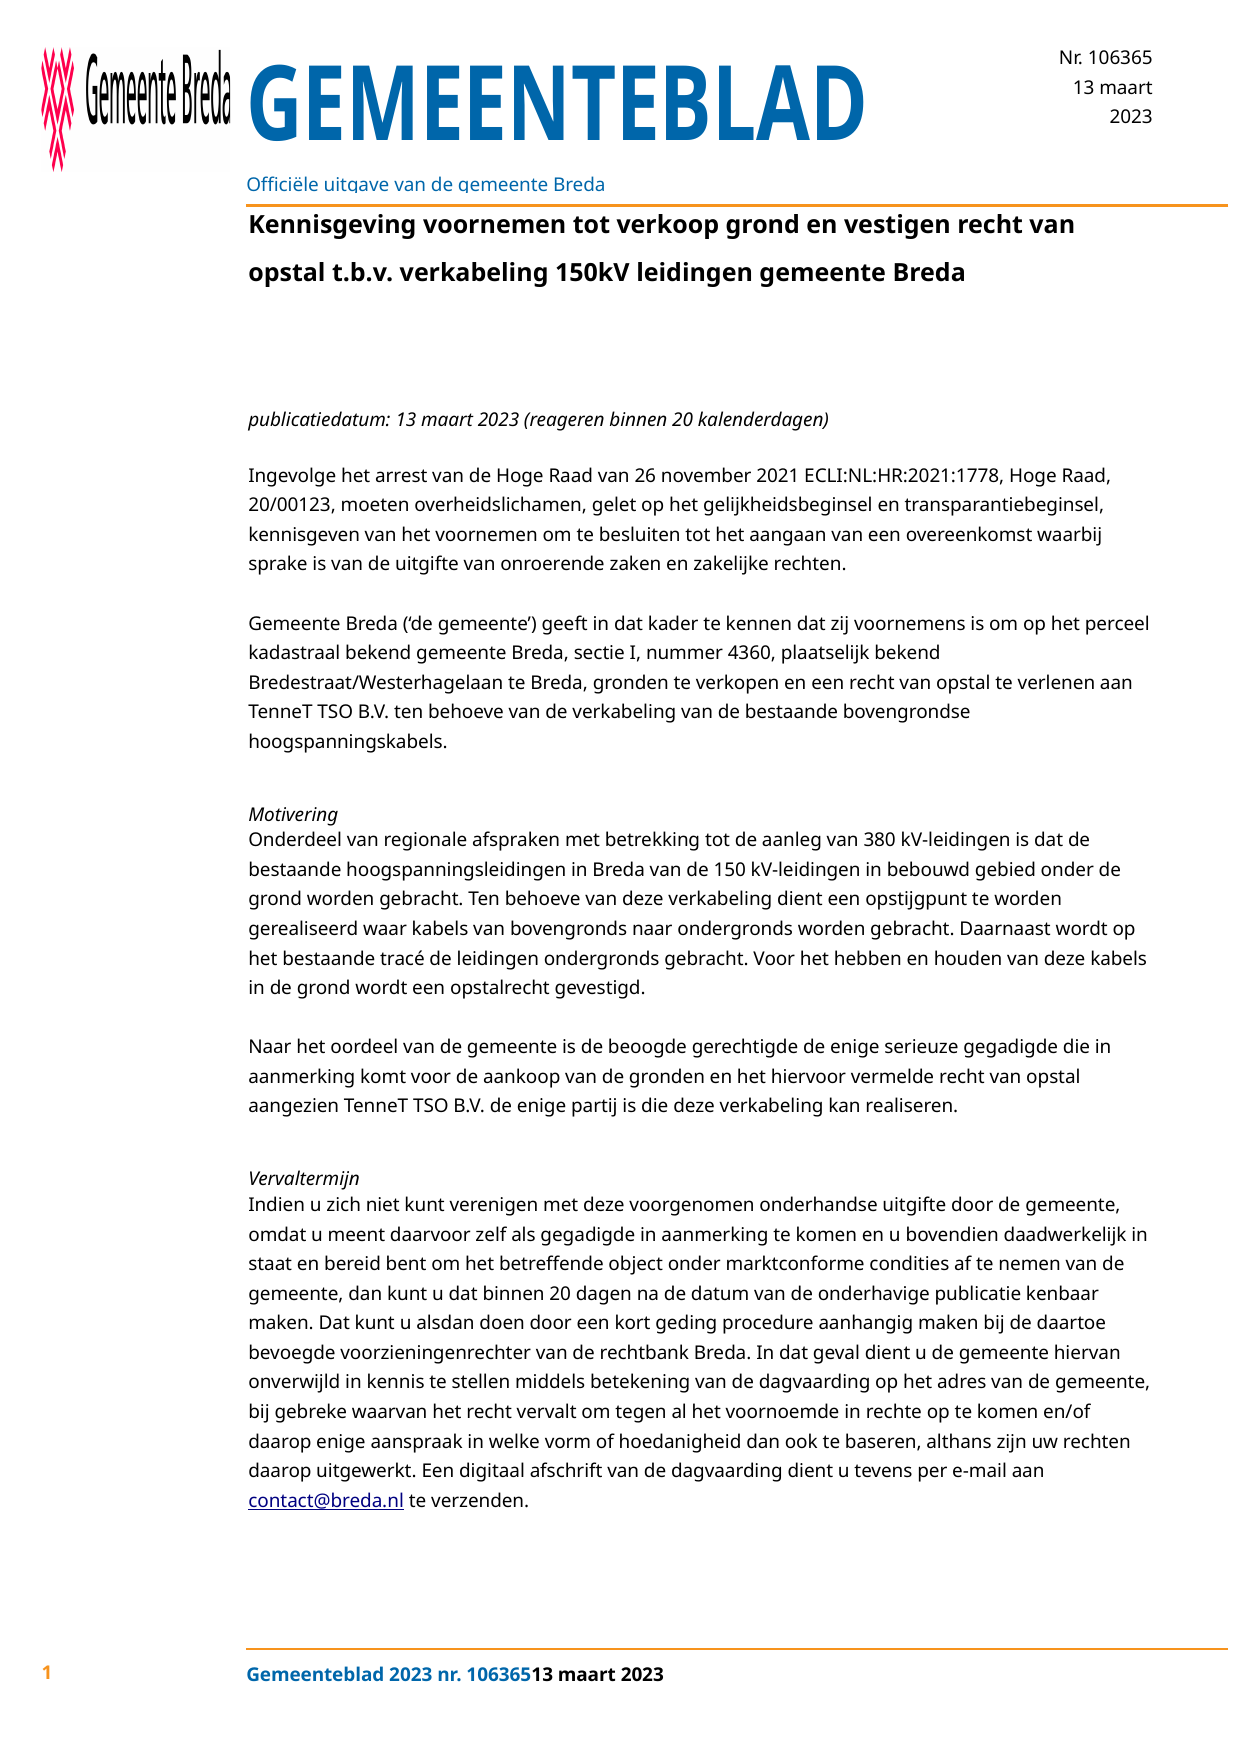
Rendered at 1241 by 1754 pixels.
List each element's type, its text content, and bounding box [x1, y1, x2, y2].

text Kennisgeving voornemen tot verkoop grond en vestigen recht van opstal t.b.v. verkabeling 150kV leidingen gemeente Breda [248, 207, 1152, 288]
text Indien u zich niet kunt verenigen met deze voorgenomen onderhandse uitgifte door de gemeente, omdat u meent daarvoor zelf als gegadigde in aanmerking te komen en u bovendien daadwerkelijk in staat en bereid bent om het betreffende object onder marktconforme condities af te nemen van de gemeente, dan kunt u dat binnen 20 dagen na de datum van de onderhavige publicatie kenbaar maken. Dat kunt u alsdan doen door een kort geding procedure aanhangig maken bij de daartoe bevoegde voorzieningenrechter van de rechtbank Breda. In dat geval dient u de gemeente hiervan onverwijld in kennis te stellen middels betekening van de dagvaarding op het adres van de gemeente, bij gebreke waarvan het recht vervalt om tegen al het voornoemde in rechte op te komen en/of daarop enige aanspraak in welke vorm of hoedanigheid dan ook te baseren, althans zijn uw rechten daarop uitgewerkt. Een digitaal afschrift van de dagvaarding dient u tevens per e-mail aan contact@breda.nl te verzenden. [248, 1191, 1152, 1513]
text Gemeente Breda (‘de gemeente’) geeft in dat kader te kennen dat zij voornemens is om op het perceel kadastraal bekend gemeente Breda, sectie I, nummer 4360, plaatselijk bekend Bredestraat/Westerhagelaan te Breda, gronden te verkopen en een recht van opstal te verlenen aan TenneT TSO B.V. ten behoeve van de verkabeling van de bestaande bovengrondse hoogspanningskabels. [248, 610, 1152, 754]
text Motivering [248, 801, 1152, 826]
text Onderdeel van regionale afspraken met betrekking tot de aanleg van 380 kV-leidingen is dat de bestaande hoogspanningsleidingen in Breda van de 150 kV-leidingen in bebouwd gebied onder de grond worden gebracht. Ten behoeve van deze verkabeling dient een opstijgpunt te worden gerealiseerd waar kabels van bovengronds naar ondergronds worden gebracht. Daarnaast wordt op het bestaande tracé de leidingen ondergronds gebracht. Voor het hebben en houden van deze kabels in de grond wordt een opstalrecht gevestigd. [248, 826, 1152, 1000]
picture [41, 47, 231, 172]
text publicatiedatum: 13 maart 2023 (reageren binnen 20 kalenderdagen) [248, 406, 1152, 432]
text Vervaltermijn [248, 1165, 1152, 1191]
text Naar het oordeel van de gemeente is de beoogde gerechtigde de enige serieuze gegadigde die in aanmerking komt voor de aankoop van de gronden en het hiervoor vermelde recht van opstal aangezien TenneT TSO B.V. de enige partij is die deze verkabeling kan realiseren. [248, 1033, 1152, 1118]
text Ingevolge het arrest van de Hoge Raad van 26 november 2021 ECLI:NL:HR:2021:1778, Hoge Raad, 20/00123, moeten overheidslichamen, gelet op het gelijkheidsbeginsel en transparantiebeginsel, kennisgeven van het voornemen om te besluiten tot het aangaan van een overeenkomst waarbij sprake is van de uitgifte van onroerende zaken en zakelijke rechten. [248, 462, 1152, 576]
